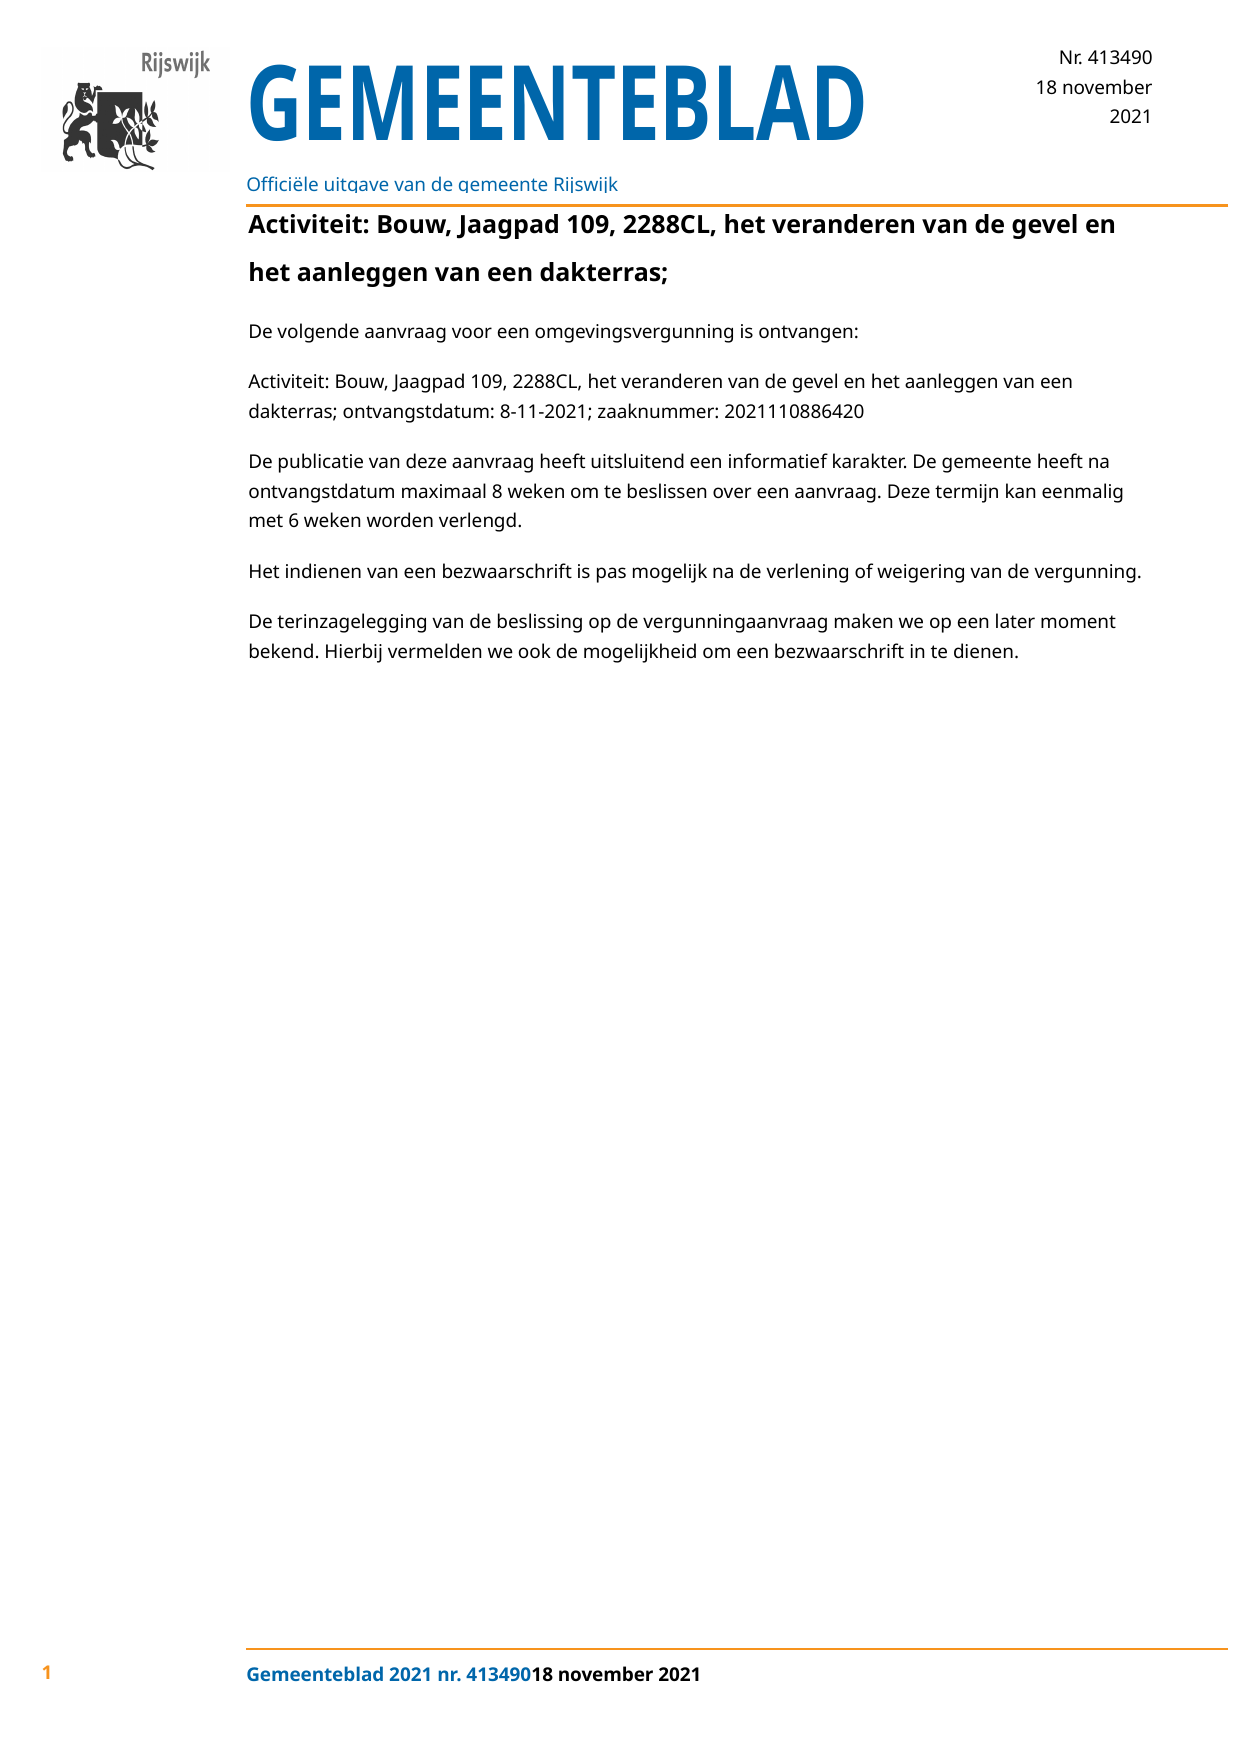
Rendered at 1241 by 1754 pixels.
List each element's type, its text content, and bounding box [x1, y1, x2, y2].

picture [41, 47, 231, 172]
text De volgende aanvraag voor een omgevingsvergunning is ontvangen: [248, 318, 1152, 344]
text Het indienen van een bezwaarschrift is pas mogelijk na de verlening of weigering van de vergunning. [248, 558, 1152, 584]
text Activiteit: Bouw, Jaagpad 109, 2288CL, het veranderen van de gevel en het aanleggen van een dakterras; ontvangstdatum: 8-11-2021; zaaknummer: 2021110886420 [248, 368, 1152, 424]
text De terinzagelegging van de beslissing op de vergunningaanvraag maken we op een later moment bekend. Hierbij vermelden we ook de mogelijkheid om een bezwaarschrift in te dienen. [248, 608, 1152, 664]
text Activiteit: Bouw, Jaagpad 109, 2288CL, het veranderen van de gevel en het aanleggen van een dakterras; [248, 207, 1152, 288]
text De publicatie van deze aanvraag heeft uitsluitend een informatief karakter. De gemeente heeft na ontvangstdatum maximaal 8 weken om te beslissen over een aanvraag. Deze termijn kan eenmalig met 6 weken worden verlengd. [248, 448, 1152, 533]
